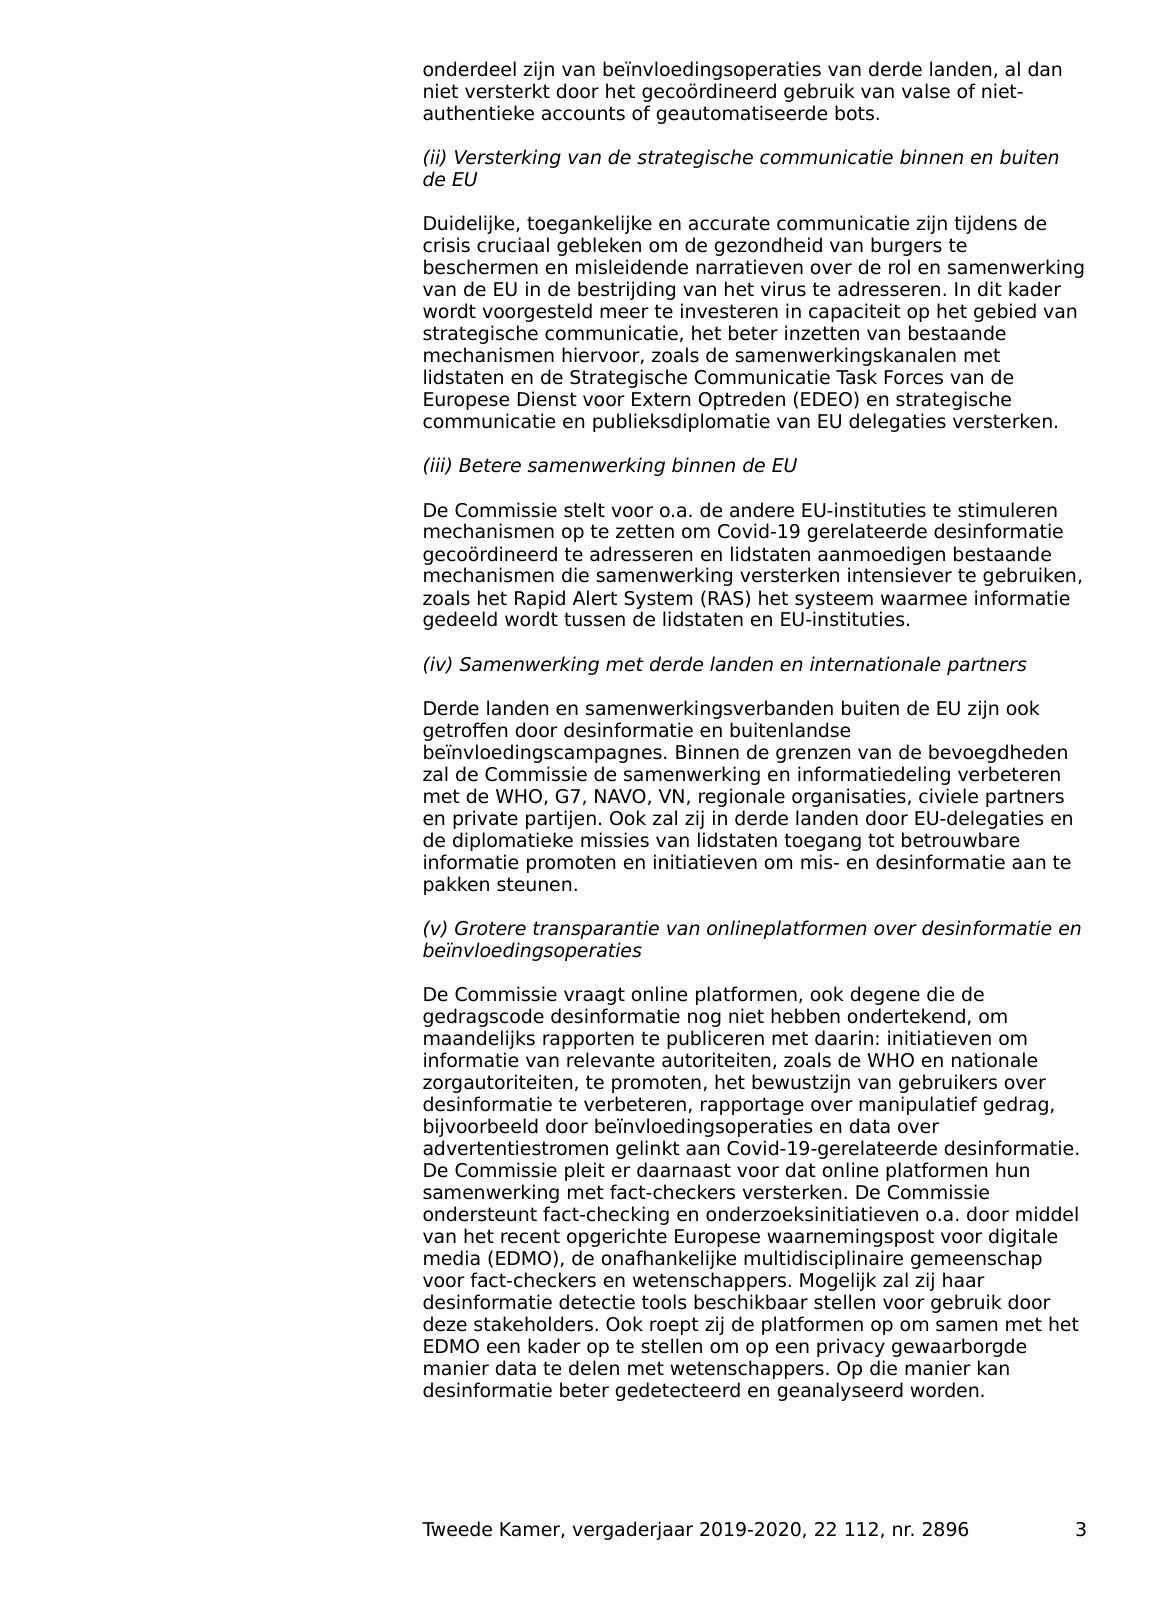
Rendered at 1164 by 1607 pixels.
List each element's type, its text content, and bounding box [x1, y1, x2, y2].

subtitle (ii) Versterking van de strategische communicatie binnen en buiten de EU [422, 147, 1087, 191]
text De Commissie vraagt online platformen, ook degene die de gedragscode desinformatie nog niet hebben ondertekend, om maandelijks rapporten te publiceren met daarin: initiatieven om informatie van relevante autoriteiten, zoals de WHO en nationale zorgautoriteiten, te promoten, het bewustzijn van gebruikers over desinformatie te verbeteren, rapportage over manipulatief gedrag, bijvoorbeeld door beïnvloedingsoperaties en data over advertentiestromen gelinkt aan Covid-19-gerelateerde desinformatie. De Commissie pleit er daarnaast voor dat online platformen hun samenwerking met fact-checkers versterken. De Commissie ondersteunt fact-checking en onderzoeksinitiatieven o.a. door middel van het recent opgerichte Europese waarnemingspost voor digitale media (EDMO), de onafhankelijke multidisciplinaire gemeenschap voor fact-checkers en wetenschappers. Mogelijk zal zij haar desinformatie detectie tools beschikbaar stellen voor gebruik door deze stakeholders. Ook roept zij de platformen op om samen met het EDMO een kader op te stellen om op een privacy gewaarborgde manier data te delen met wetenschappers. Op die manier kan desinformatie beter gedetecteerd en geanalyseerd worden. [422, 984, 1087, 1401]
subtitle (iii) Betere samenwerking binnen de EU [422, 455, 1087, 477]
text Duidelijke, toegankelijke en accurate communicatie zijn tijdens de crisis cruciaal gebleken om de gezondheid van burgers te beschermen en misleidende narratieven over de rol en samenwerking van de EU in de bestrijding van het virus te adresseren. In dit kader wordt voorgesteld meer te investeren in capaciteit op het gebied van strategische communicatie, het beter inzetten van bestaande mechanismen hiervoor, zoals de samenwerkingskanalen met lidstaten en de Strategische Communicatie Task Forces van de Europese Dienst voor Extern Optreden (EDEO) en strategische communicatie en publieksdiplomatie van EU delegaties versterken. [422, 213, 1087, 433]
text De Commissie stelt voor o.a. de andere EU-instituties te stimuleren mechanismen op te zetten om Covid-19 gerelateerde desinformatie gecoördineerd te adresseren en lidstaten aanmoedigen bestaande mechanismen die samenwerking versterken intensiever te gebruiken, zoals het Rapid Alert System (RAS) het systeem waarmee informatie gedeeld wordt tussen de lidstaten en EU-instituties. [422, 499, 1087, 631]
subtitle (iv) Samenwerking met derde landen en internationale partners [422, 653, 1087, 676]
subtitle (v) Grotere transparantie van onlineplatformen over desinformatie en beïnvloedingsoperaties [422, 918, 1087, 962]
text onderdeel zijn van beïnvloedingsoperaties van derde landen, al dan niet versterkt door het gecoördineerd gebruik van valse of niet-authentieke accounts of geautomatiseerde bots. [422, 59, 1087, 125]
text Derde landen en samenwerkingsverbanden buiten de EU zijn ook getroffen door desinformatie en buitenlandse beïnvloedingscampagnes. Binnen de grenzen van de bevoegdheden zal de Commissie de samenwerking en informatiedeling verbeteren met de WHO, G7, NAVO, VN, regionale organisaties, civiele partners en private partijen. Ook zal zij in derde landen door EU-delegaties en de diplomatieke missies van lidstaten toegang tot betrouwbare informatie promoten en initiatieven om mis- en desinformatie aan te pakken steunen. [422, 698, 1087, 896]
